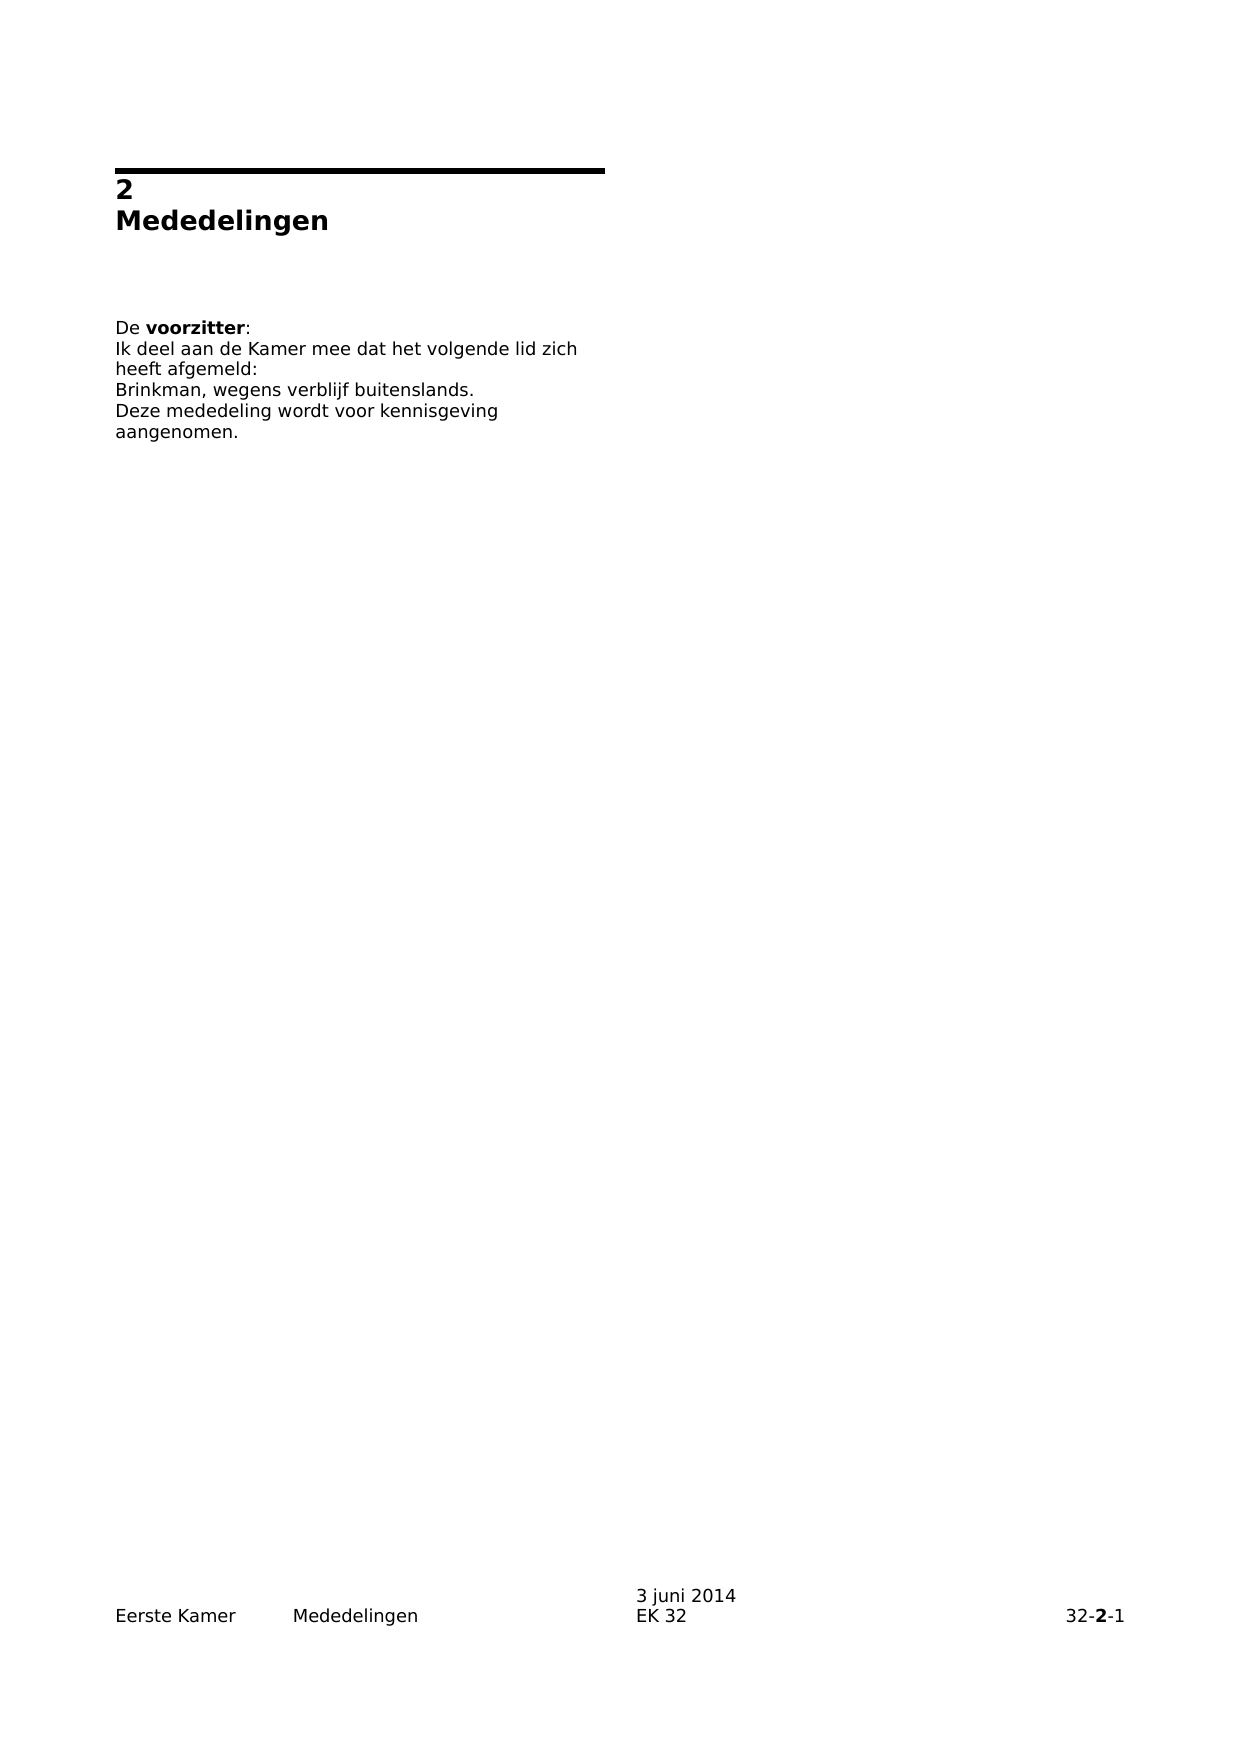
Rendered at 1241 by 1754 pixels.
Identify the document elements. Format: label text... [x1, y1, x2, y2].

text Brinkman, wegens verblijf buitenslands. [115, 380, 605, 401]
title 2 Mededelingen [115, 174, 605, 237]
text Ik deel aan de Kamer mee dat het volgende lid zich heeft afgemeld: [115, 338, 605, 380]
text De voorzitter: [115, 318, 605, 338]
text Deze mededeling wordt voor kennisgeving aangenomen. [115, 401, 605, 442]
